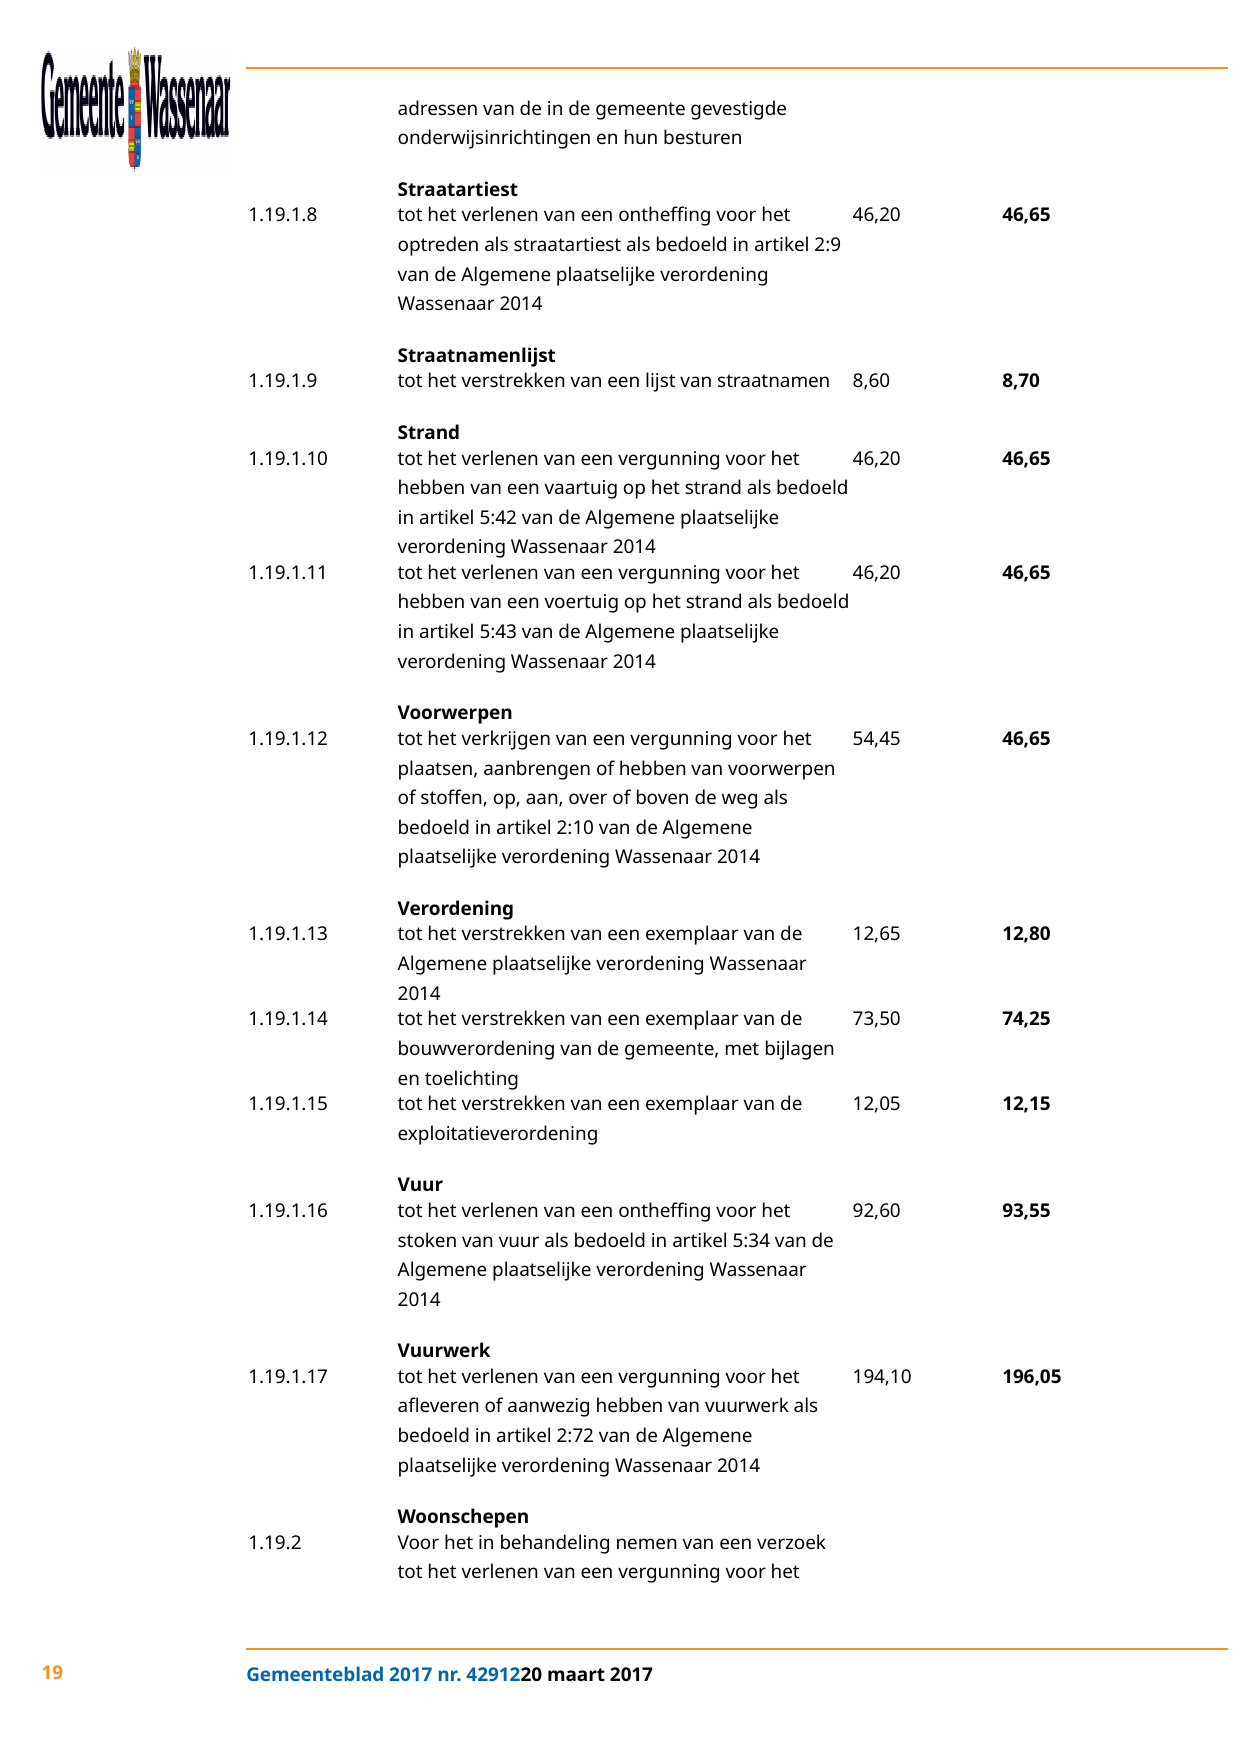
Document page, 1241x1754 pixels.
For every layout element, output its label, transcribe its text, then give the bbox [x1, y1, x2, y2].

table_cell [1002, 895, 1152, 921]
table_cell [1002, 316, 1152, 342]
table_cell 12,65 [853, 921, 1002, 1006]
table_cell [1002, 342, 1152, 367]
table_cell [1002, 419, 1152, 445]
table_cell 1.19.1.11 [248, 559, 397, 674]
table_cell 54,45 [853, 725, 1002, 869]
table_cell [248, 1338, 397, 1363]
table_cell tot het verstrekken van een exemplaar van de exploitatieverordening [398, 1090, 852, 1146]
table_cell [248, 699, 397, 725]
table_cell tot het verstrekken van een lijst van straatnamen [398, 368, 852, 393]
table_cell 1.19.1.15 [248, 1090, 397, 1146]
table_cell [1002, 1503, 1152, 1529]
table_cell [248, 1171, 397, 1197]
table_cell 46,65 [1002, 445, 1152, 559]
table_cell 8,70 [1002, 368, 1152, 393]
table_cell [248, 176, 397, 202]
table_cell 46,20 [853, 445, 1002, 559]
table_cell [1002, 150, 1152, 176]
table_cell tot het verstrekken van een exemplaar van de Algemene plaatselijke verordening Wassenaar 2014 [398, 921, 852, 1006]
table_cell [398, 393, 852, 419]
table_cell [853, 1146, 1002, 1171]
table_cell [248, 342, 397, 367]
table_cell [248, 674, 397, 699]
table_cell 196,05 [1002, 1363, 1152, 1478]
table_cell 1.19.1.8 [248, 202, 397, 316]
table_cell [398, 1478, 852, 1503]
table_cell [248, 95, 397, 150]
table_cell [853, 176, 1002, 202]
table_cell 12,80 [1002, 921, 1152, 1006]
table_cell [853, 150, 1002, 176]
table_cell [248, 150, 397, 176]
table_cell Voorwerpen [398, 699, 852, 725]
table_cell tot het verlenen van een ontheffing voor het optreden als straatartiest als bedoeld in artikel 2:9 van de Algemene plaatselijke verordening Wassenaar 2014 [398, 202, 852, 316]
picture [41, 47, 231, 172]
table_cell Woonschepen [398, 1503, 852, 1529]
table_cell 74,25 [1002, 1006, 1152, 1090]
table_cell [398, 674, 852, 699]
table_cell Vuur [398, 1171, 852, 1197]
table_cell Strand [398, 419, 852, 445]
table_cell Verordening [398, 895, 852, 921]
table_cell [853, 95, 1002, 150]
table_cell [1002, 1529, 1152, 1584]
table_cell tot het verlenen van een ontheffing voor het stoken van vuur als bedoeld in artikel 5:34 van de Algemene plaatselijke verordening Wassenaar 2014 [398, 1197, 852, 1312]
table_cell [853, 895, 1002, 921]
table_cell 1.19.1.16 [248, 1197, 397, 1312]
table_cell [248, 869, 397, 895]
table_cell 46,65 [1002, 559, 1152, 674]
table_cell 8,60 [853, 368, 1002, 393]
table_cell tot het verstrekken van een exemplaar van de bouwverordening van de gemeente, met bijlagen en toelichting [398, 1006, 852, 1090]
table_cell [1002, 1478, 1152, 1503]
table_cell [853, 1503, 1002, 1529]
table_cell 1.19.1.17 [248, 1363, 397, 1478]
table_cell [853, 316, 1002, 342]
table_cell Straatartiest [398, 176, 852, 202]
table_cell 12,05 [853, 1090, 1002, 1146]
table_cell [853, 419, 1002, 445]
table_cell [398, 150, 852, 176]
table_cell [853, 1529, 1002, 1584]
table_cell tot het verlenen van een vergunning voor het hebben van een voertuig op het strand als bedoeld in artikel 5:43 van de Algemene plaatselijke verordening Wassenaar 2014 [398, 559, 852, 674]
table_cell [248, 1312, 397, 1337]
table_cell [853, 1312, 1002, 1337]
table_cell Vuurwerk [398, 1338, 852, 1363]
table_cell [1002, 674, 1152, 699]
table_cell [248, 1146, 397, 1171]
table_cell [248, 1478, 397, 1503]
table_cell 93,55 [1002, 1197, 1152, 1312]
table_cell [1002, 176, 1152, 202]
table_cell Straatnamenlijst [398, 342, 852, 367]
table_cell tot het verlenen van een vergunning voor het afleveren of aanwezig hebben van vuurwerk als bedoeld in artikel 2:72 van de Algemene plaatselijke verordening Wassenaar 2014 [398, 1363, 852, 1478]
table_cell [398, 1312, 852, 1337]
table_cell [853, 869, 1002, 895]
table_cell [853, 674, 1002, 699]
table_cell [398, 316, 852, 342]
table_cell 1.19.1.9 [248, 368, 397, 393]
table_cell 1.19.1.10 [248, 445, 397, 559]
table_cell [853, 699, 1002, 725]
table_cell 46,20 [853, 202, 1002, 316]
table_cell [1002, 1171, 1152, 1197]
table_cell adressen van de in de gemeente gevestigde onderwijsinrichtingen en hun besturen [398, 95, 852, 150]
table_cell 46,65 [1002, 202, 1152, 316]
table_cell [248, 1503, 397, 1529]
table_cell 92,60 [853, 1197, 1002, 1312]
table_cell 1.19.2 [248, 1529, 397, 1584]
table_cell 1.19.1.13 [248, 921, 397, 1006]
table_cell 194,10 [853, 1363, 1002, 1478]
table_cell [248, 895, 397, 921]
table_cell 1.19.1.12 [248, 725, 397, 869]
table_cell [1002, 95, 1152, 150]
table_cell tot het verlenen van een vergunning voor het hebben van een vaartuig op het strand als bedoeld in artikel 5:42 van de Algemene plaatselijke verordening Wassenaar 2014 [398, 445, 852, 559]
table_cell [853, 1338, 1002, 1363]
table_cell [853, 1171, 1002, 1197]
table_cell [853, 393, 1002, 419]
table_cell [398, 869, 852, 895]
table_cell 1.19.1.14 [248, 1006, 397, 1090]
table_cell [1002, 699, 1152, 725]
table_cell [248, 316, 397, 342]
table_cell [1002, 1338, 1152, 1363]
table_cell [853, 342, 1002, 367]
table_cell 46,20 [853, 559, 1002, 674]
table_cell tot het verkrijgen van een vergunning voor het plaatsen, aanbrengen of hebben van voorwerpen of stoffen, op, aan, over of boven de weg als bedoeld in artikel 2:10 van de Algemene plaatselijke verordening Wassenaar 2014 [398, 725, 852, 869]
table_cell 46,65 [1002, 725, 1152, 869]
table_cell [1002, 1312, 1152, 1337]
table_cell 12,15 [1002, 1090, 1152, 1146]
table_cell 73,50 [853, 1006, 1002, 1090]
table_cell Voor het in behandeling nemen van een verzoek tot het verlenen van een vergunning voor het [398, 1529, 852, 1584]
table_cell [398, 1146, 852, 1171]
table_cell [1002, 869, 1152, 895]
table_cell [1002, 393, 1152, 419]
table_cell [248, 419, 397, 445]
table_cell [1002, 1146, 1152, 1171]
table_cell [853, 1478, 1002, 1503]
table_cell [248, 393, 397, 419]
